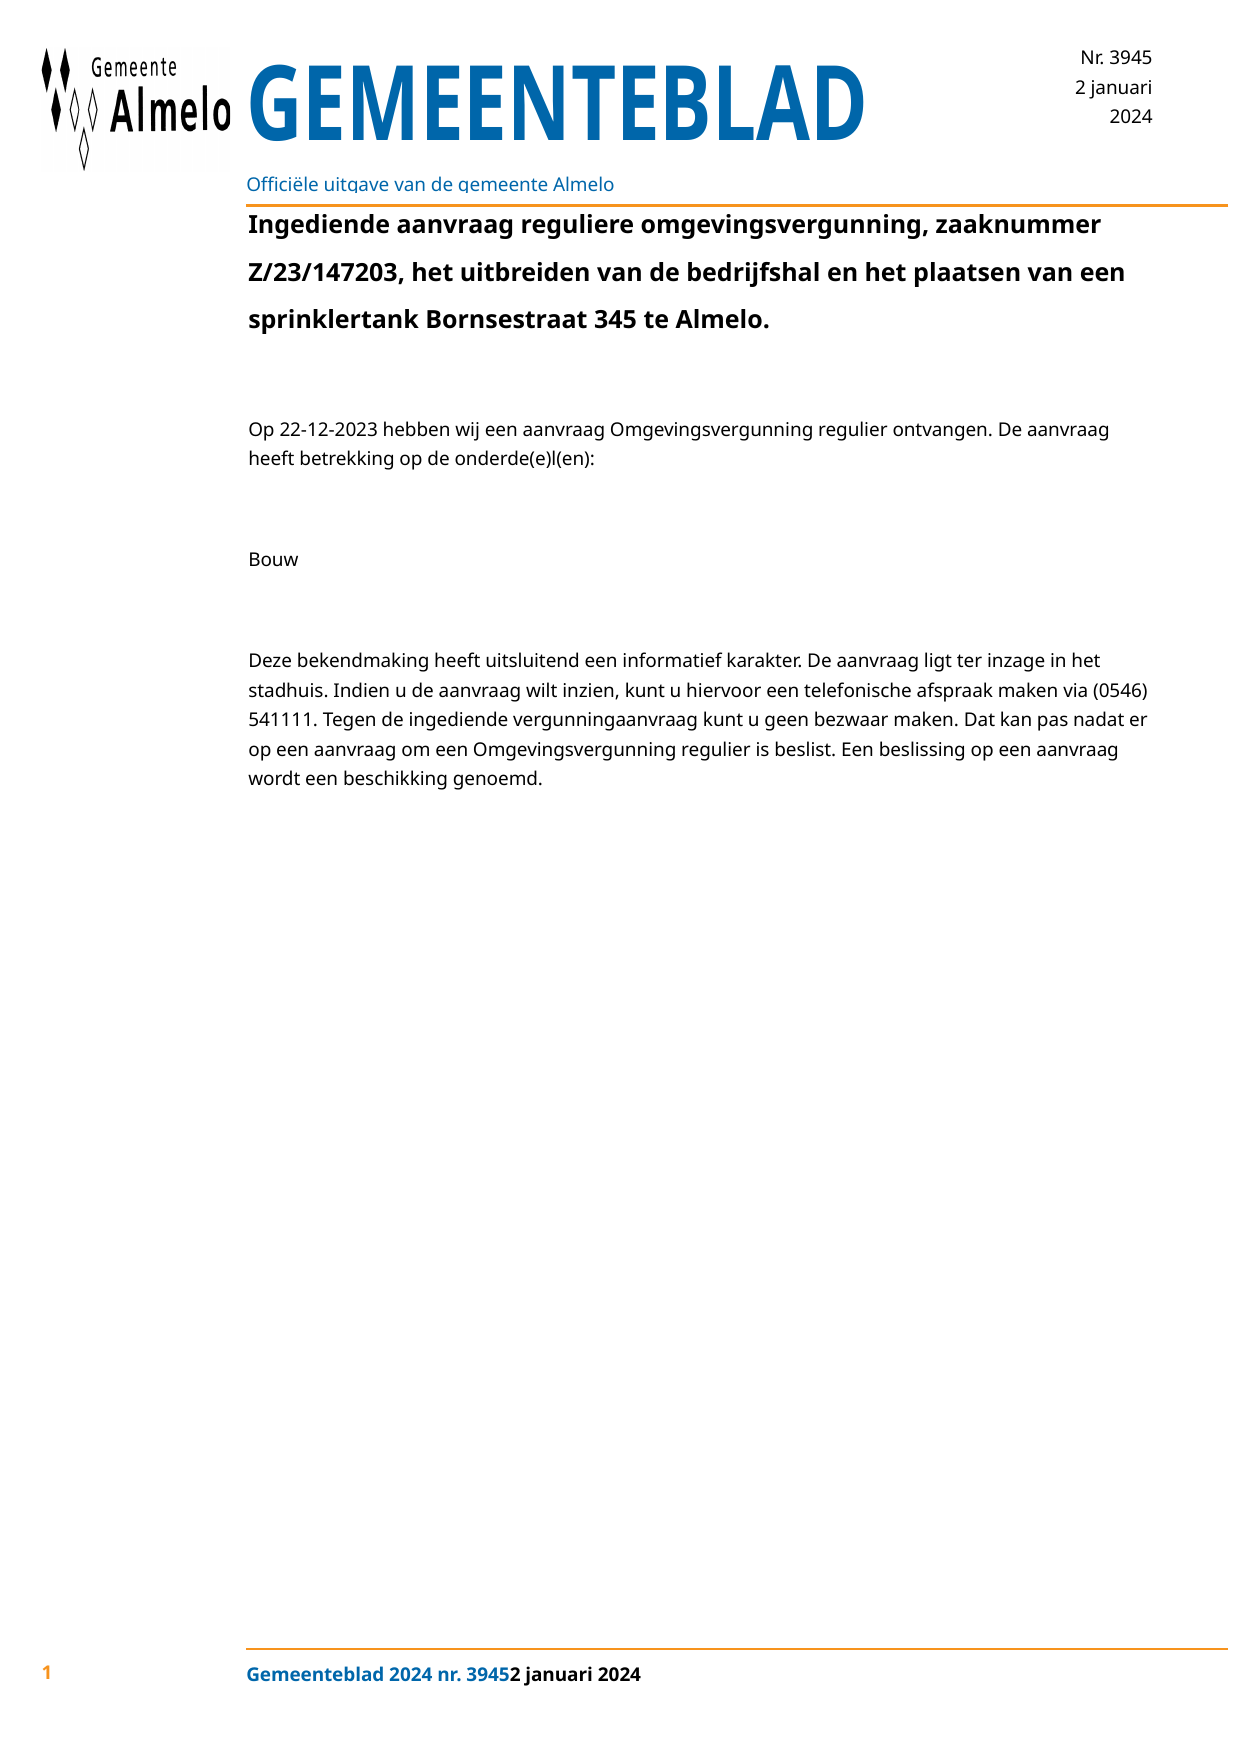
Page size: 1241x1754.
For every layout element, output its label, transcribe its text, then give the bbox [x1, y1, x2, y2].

text Ingediende aanvraag reguliere omgevingsvergunning, zaaknummer Z/23/147203, het uitbreiden van de bedrijfshal en het plaatsen van een sprinklertank Bornsestraat 345 te Almelo. [248, 207, 1152, 336]
picture [41, 47, 231, 172]
text Deze bekendmaking heeft uitsluitend een informatief karakter. De aanvraag ligt ter inzage in het stadhuis. Indien u de aanvraag wilt inzien, kunt u hiervoor een telefonische afspraak maken via (0546) 541111. Tegen de ingediende vergunningaanvraag kunt u geen bezwaar maken. Dat kan pas nadat er op een aanvraag om een Omgevingsvergunning regulier is beslist. Een beslissing op een aanvraag wordt een beschikking genoemd. [248, 647, 1152, 791]
text Bouw [248, 546, 1152, 572]
text Op 22-12-2023 hebben wij een aanvraag Omgevingsvergunning regulier ontvangen. De aanvraag heeft betrekking op de onderde(e)l(en): [248, 416, 1152, 471]
